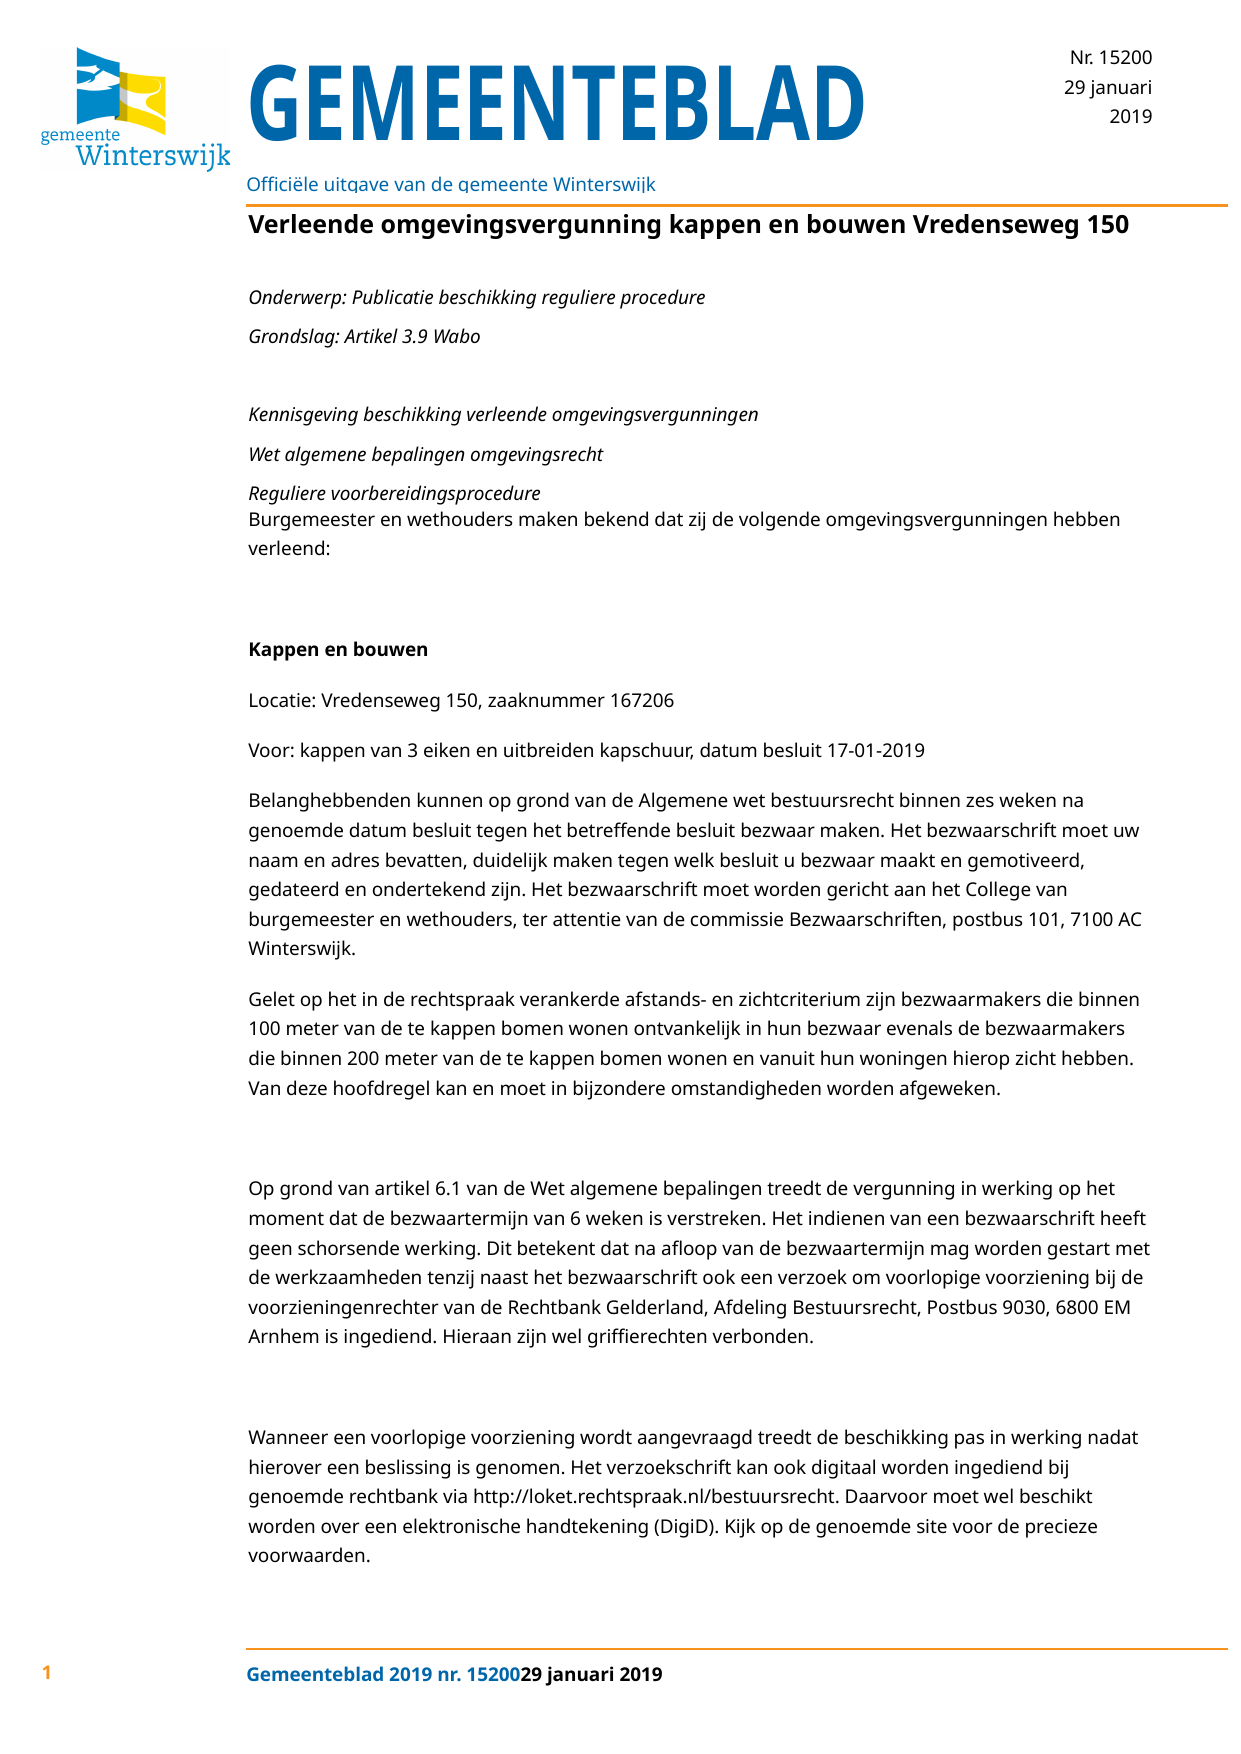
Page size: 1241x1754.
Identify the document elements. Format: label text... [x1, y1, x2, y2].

text Gelet op het in de rechtspraak verankerde afstands- en zichtcriterium zijn bezwaarmakers die binnen 100 meter van de te kappen bomen wonen ontvankelijk in hun bezwaar evenals de bezwaarmakers die binnen 200 meter van de te kappen bomen wonen en vanuit hun woningen hierop zicht hebben. Van deze hoofdregel kan en moet in bijzondere omstandigheden worden afgeweken. [248, 986, 1152, 1100]
picture [41, 47, 231, 172]
text Wet algemene bepalingen omgevingsrecht [248, 441, 1152, 467]
text Op grond van artikel 6.1 van de Wet algemene bepalingen treedt de vergunning in werking op het moment dat de bezwaartermijn van 6 weken is verstreken. Het indienen van een bezwaarschrift heeft geen schorsende werking. Dit betekent dat na afloop van de bezwaartermijn mag worden gestart met de werkzaamheden tenzij naast het bezwaarschrift ook een verzoek om voorlopige voorziening bij de voorzieningenrechter van de Rechtbank Gelderland, Afdeling Bestuursrecht, Postbus 9030, 6800 EM Arnhem is ingediend. Hieraan zijn wel griffierechten verbonden. [248, 1176, 1152, 1349]
text Voor: kappen van 3 eiken en uitbreiden kapschuur, datum besluit 17-01-2019 [248, 737, 1152, 763]
text Grondslag: Artikel 3.9 Wabo [248, 323, 1152, 349]
text Reguliere voorbereidingsprocedure [248, 480, 1152, 506]
text Belanghebbenden kunnen op grond van de Algemene wet bestuursrecht binnen zes weken na genoemde datum besluit tegen het betreffende besluit bezwaar maken. Het bezwaarschrift moet uw naam en adres bevatten, duidelijk maken tegen welk besluit u bezwaar maakt en gemotiveerd, gedateerd en ondertekend zijn. Het bezwaarschrift moet worden gericht aan het College van burgemeester en wethouders, ter attentie van de commissie Bezwaarschriften, postbus 101, 7100 AC Winterswijk. [248, 788, 1152, 961]
text Onderwerp: Publicatie beschikking reguliere procedure [248, 284, 1152, 309]
picture [225, 153, 231, 162]
text Kappen en bouwen [248, 636, 1152, 662]
text Wanneer een voorlopige voorziening wordt aangevraagd treedt de beschikking pas in werking nadat hierover een beslissing is genomen. Het verzoekschrift kan ook digitaal worden ingediend bij genoemde rechtbank via http://loket.rechtspraak.nl/bestuursrecht. Daarvoor moet wel beschikt worden over een elektronische handtekening (DigiD). Kijk op de genoemde site voor de precieze voorwaarden. [248, 1424, 1152, 1568]
text Burgemeester en wethouders maken bekend dat zij de volgende omgevingsvergunningen hebben verleend: [248, 506, 1152, 561]
text Kennisgeving beschikking verleende omgevingsvergunningen [248, 402, 1152, 427]
text Locatie: Vredenseweg 150, zaaknummer 167206 [248, 687, 1152, 712]
text Verleende omgevingsvergunning kappen en bouwen Vredenseweg 150 [248, 207, 1152, 241]
